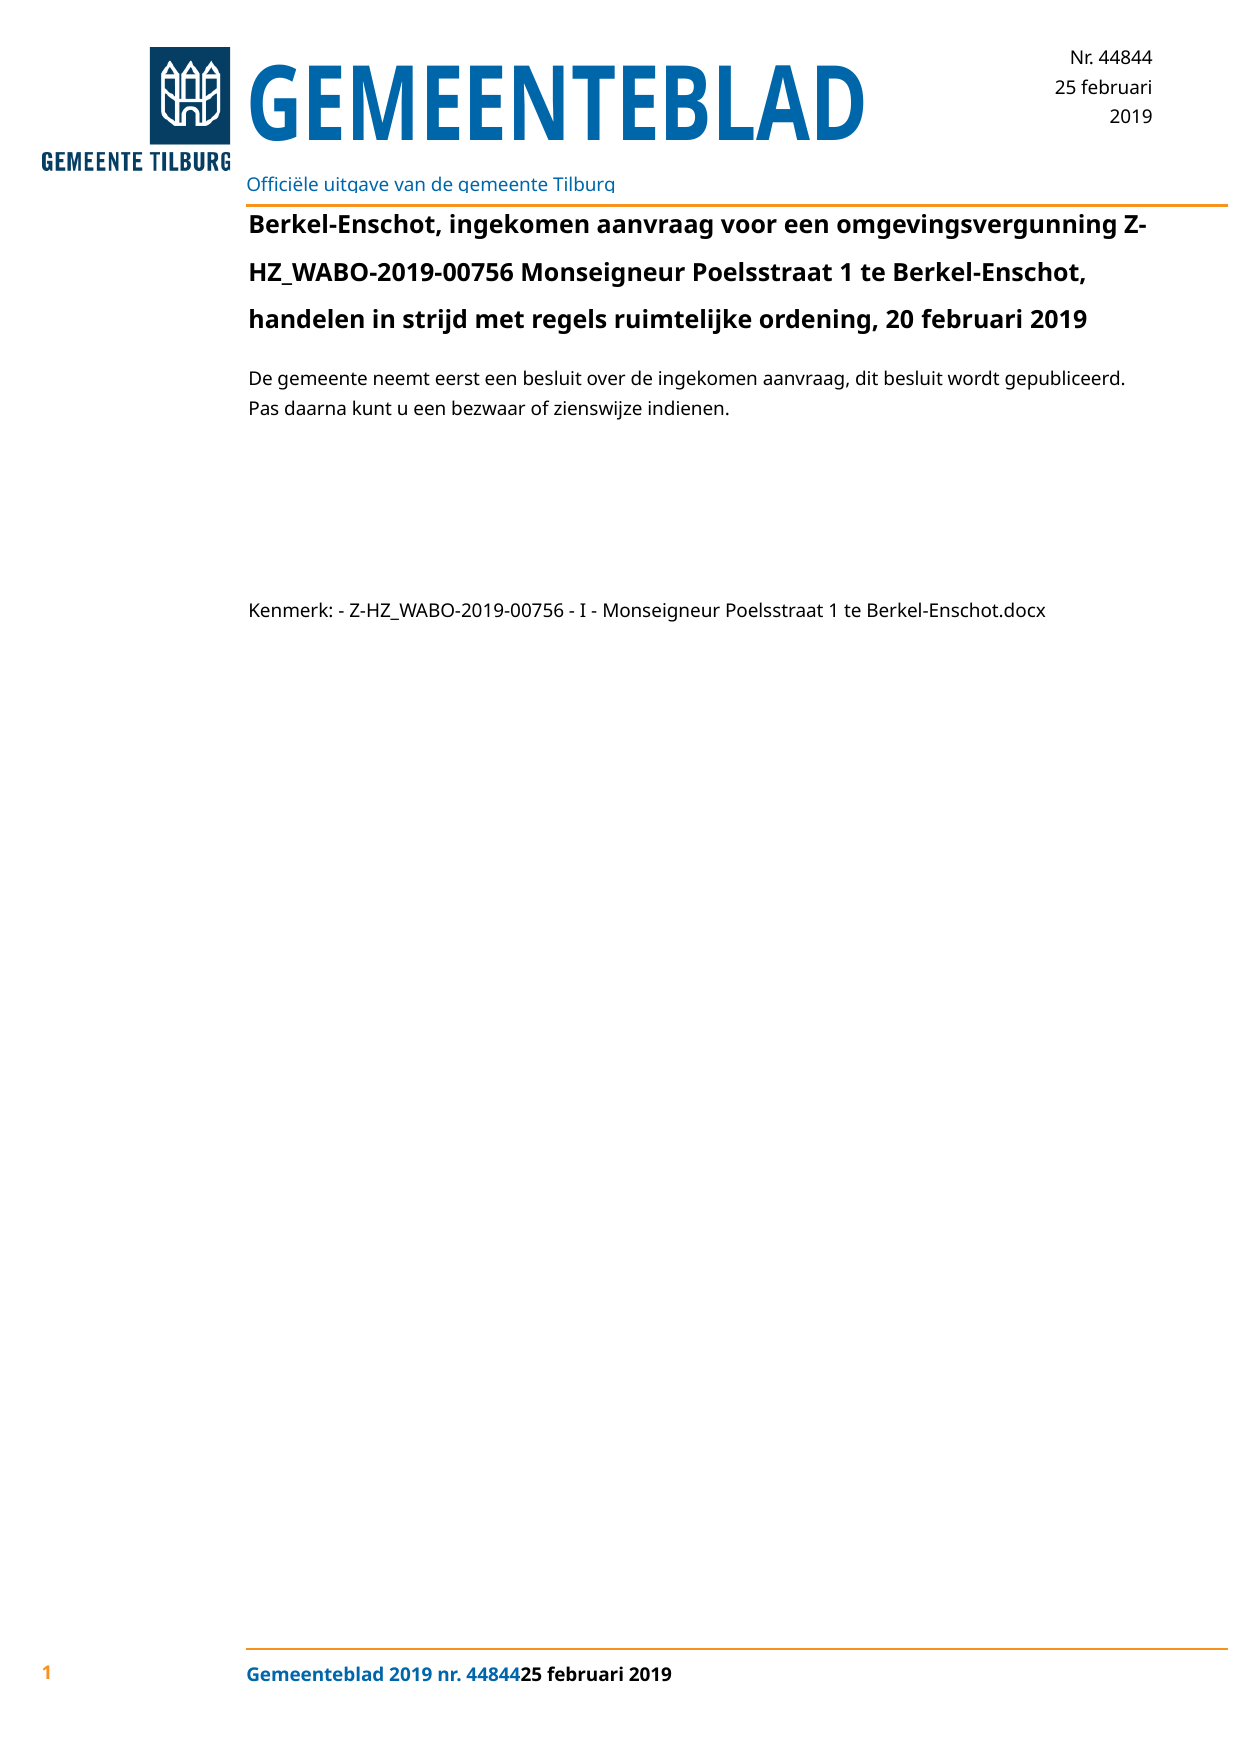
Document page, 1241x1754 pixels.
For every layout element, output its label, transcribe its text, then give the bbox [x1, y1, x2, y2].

text Berkel-Enschot, ingekomen aanvraag voor een omgevingsvergunning Z-HZ_WABO-2019-00756 Monseigneur Poelsstraat 1 te Berkel-Enschot, handelen in strijd met regels ruimtelijke ordening, 20 februari 2019 [248, 207, 1152, 336]
text Kenmerk: - Z-HZ_WABO-2019-00756 - I - Monseigneur Poelsstraat 1 te Berkel-Enschot.docx [248, 597, 1152, 622]
picture [41, 47, 231, 172]
text De gemeente neemt eerst een besluit over de ingekomen aanvraag, dit besluit wordt gepubliceerd. Pas daarna kunt u een bezwaar of zienswijze indienen. [248, 366, 1152, 421]
